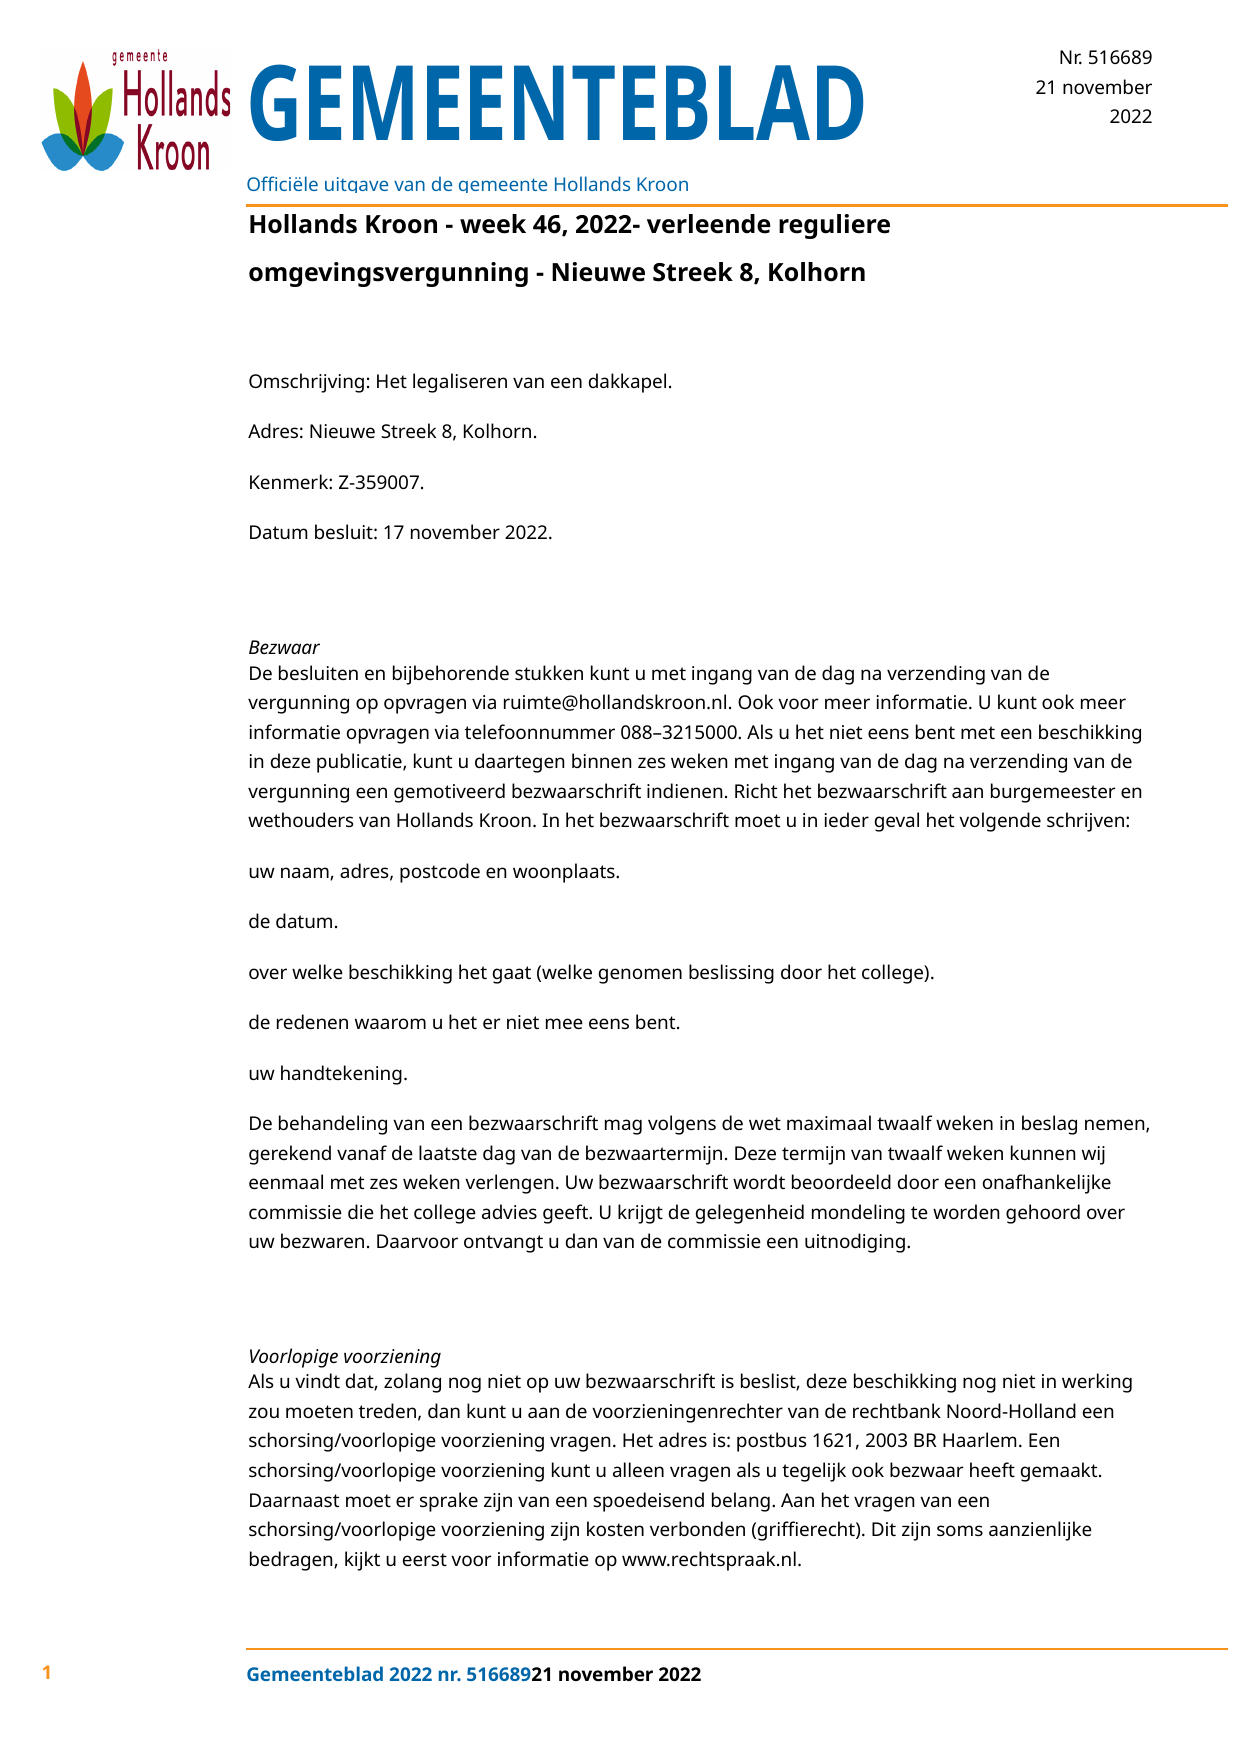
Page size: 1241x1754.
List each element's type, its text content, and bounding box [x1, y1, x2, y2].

text de datum. [248, 908, 1152, 934]
picture [41, 47, 231, 172]
text Adres: Nieuwe Streek 8, Kolhorn. [248, 419, 1152, 444]
text uw handtekening. [248, 1060, 1152, 1085]
text Hollands Kroon - week 46, 2022- verleende reguliere omgevingsvergunning - Nieuwe Streek 8, Kolhorn [248, 207, 1152, 288]
text Als u vindt dat, zolang nog niet op uw bezwaarschrift is beslist, deze beschikking nog niet in werking zou moeten treden, dan kunt u aan de voorzieningenrechter van de rechtbank Noord-Holland een schorsing/voorlopige voorziening vragen. Het adres is: postbus 1621, 2003 BR Haarlem. Een schorsing/voorlopige voorziening kunt u alleen vragen als u tegelijk ook bezwaar heeft gemaakt. Daarnaast moet er sprake zijn van een spoedeisend belang. Aan het vragen van een schorsing/voorlopige voorziening zijn kosten verbonden (griffierecht). Dit zijn soms aanzienlijke bedragen, kijkt u eerst voor informatie op www.rechtspraak.nl. [248, 1368, 1152, 1572]
text Voorlopige voorziening [248, 1343, 1152, 1368]
text Omschrijving: Het legaliseren van een dakkapel. [248, 368, 1152, 394]
text de redenen waarom u het er niet mee eens bent. [248, 1009, 1152, 1035]
text Datum besluit: 17 november 2022. [248, 519, 1152, 545]
text Bezwaar [248, 634, 1152, 660]
text uw naam, adres, postcode en woonplaats. [248, 858, 1152, 884]
text De besluiten en bijbehorende stukken kunt u met ingang van de dag na verzending van de vergunning op opvragen via ruimte@hollandskroon.nl. Ook voor meer informatie. U kunt ook meer informatie opvragen via telefoonnummer 088–3215000. Als u het niet eens bent met een beschikking in deze publicatie, kunt u daartegen binnen zes weken met ingang van de dag na verzending van de vergunning een gemotiveerd bezwaarschrift indienen. Richt het bezwaarschrift aan burgemeester en wethouders van Hollands Kroon. In het bezwaarschrift moet u in ieder geval het volgende schrijven: [248, 660, 1152, 833]
text De behandeling van een bezwaarschrift mag volgens de wet maximaal twaalf weken in beslag nemen, gerekend vanaf de laatste dag van de bezwaartermijn. Deze termijn van twaalf weken kunnen wij eenmaal met zes weken verlengen. Uw bezwaarschrift wordt beoordeeld door een onafhankelijke commissie die het college advies geeft. U krijgt de gelegenheid mondeling te worden gehoord over uw bezwaren. Daarvoor ontvangt u dan van de commissie een uitnodiging. [248, 1110, 1152, 1254]
text over welke beschikking het gaat (welke genomen beslissing door het college). [248, 959, 1152, 984]
text Kenmerk: Z-359007. [248, 469, 1152, 495]
